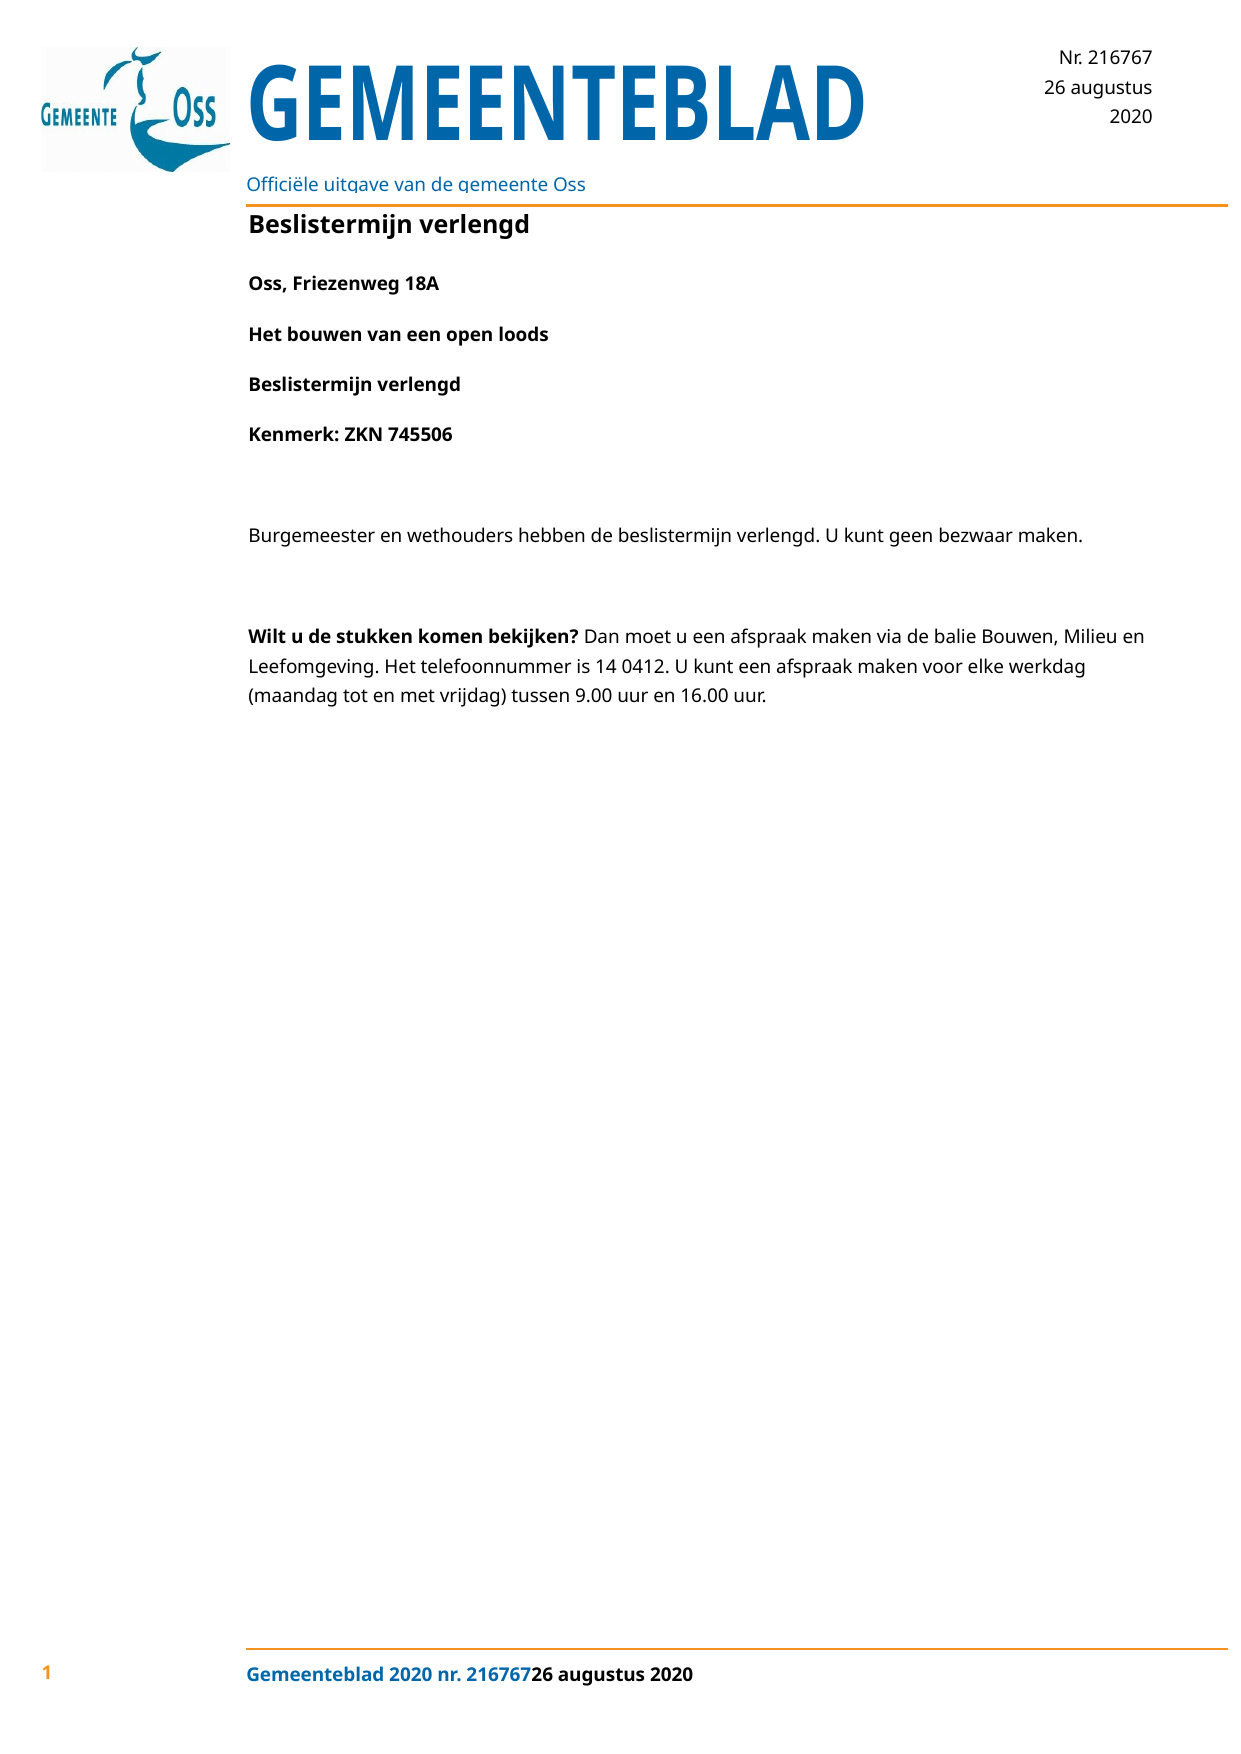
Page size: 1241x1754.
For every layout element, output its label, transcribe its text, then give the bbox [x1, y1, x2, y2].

text Het bouwen van een open loods [248, 321, 1152, 346]
text Beslistermijn verlengd [248, 207, 1152, 241]
picture [41, 47, 231, 172]
text Burgemeester en wethouders hebben de beslistermijn verlengd. U kunt geen bezwaar maken. [248, 522, 1152, 548]
text Oss, Friezenweg 18A [248, 270, 1152, 296]
text Wilt u de stukken komen bekijken? Dan moet u een afspraak maken via de balie Bouwen, Milieu en Leefomgeving. Het telefoonnummer is 14 0412. U kunt een afspraak maken voor elke werkdag (maandag tot en met vrijdag) tussen 9.00 uur en 16.00 uur. [248, 623, 1152, 708]
text Beslistermijn verlengd [248, 371, 1152, 397]
text Kenmerk: ZKN 745506 [248, 422, 1152, 447]
